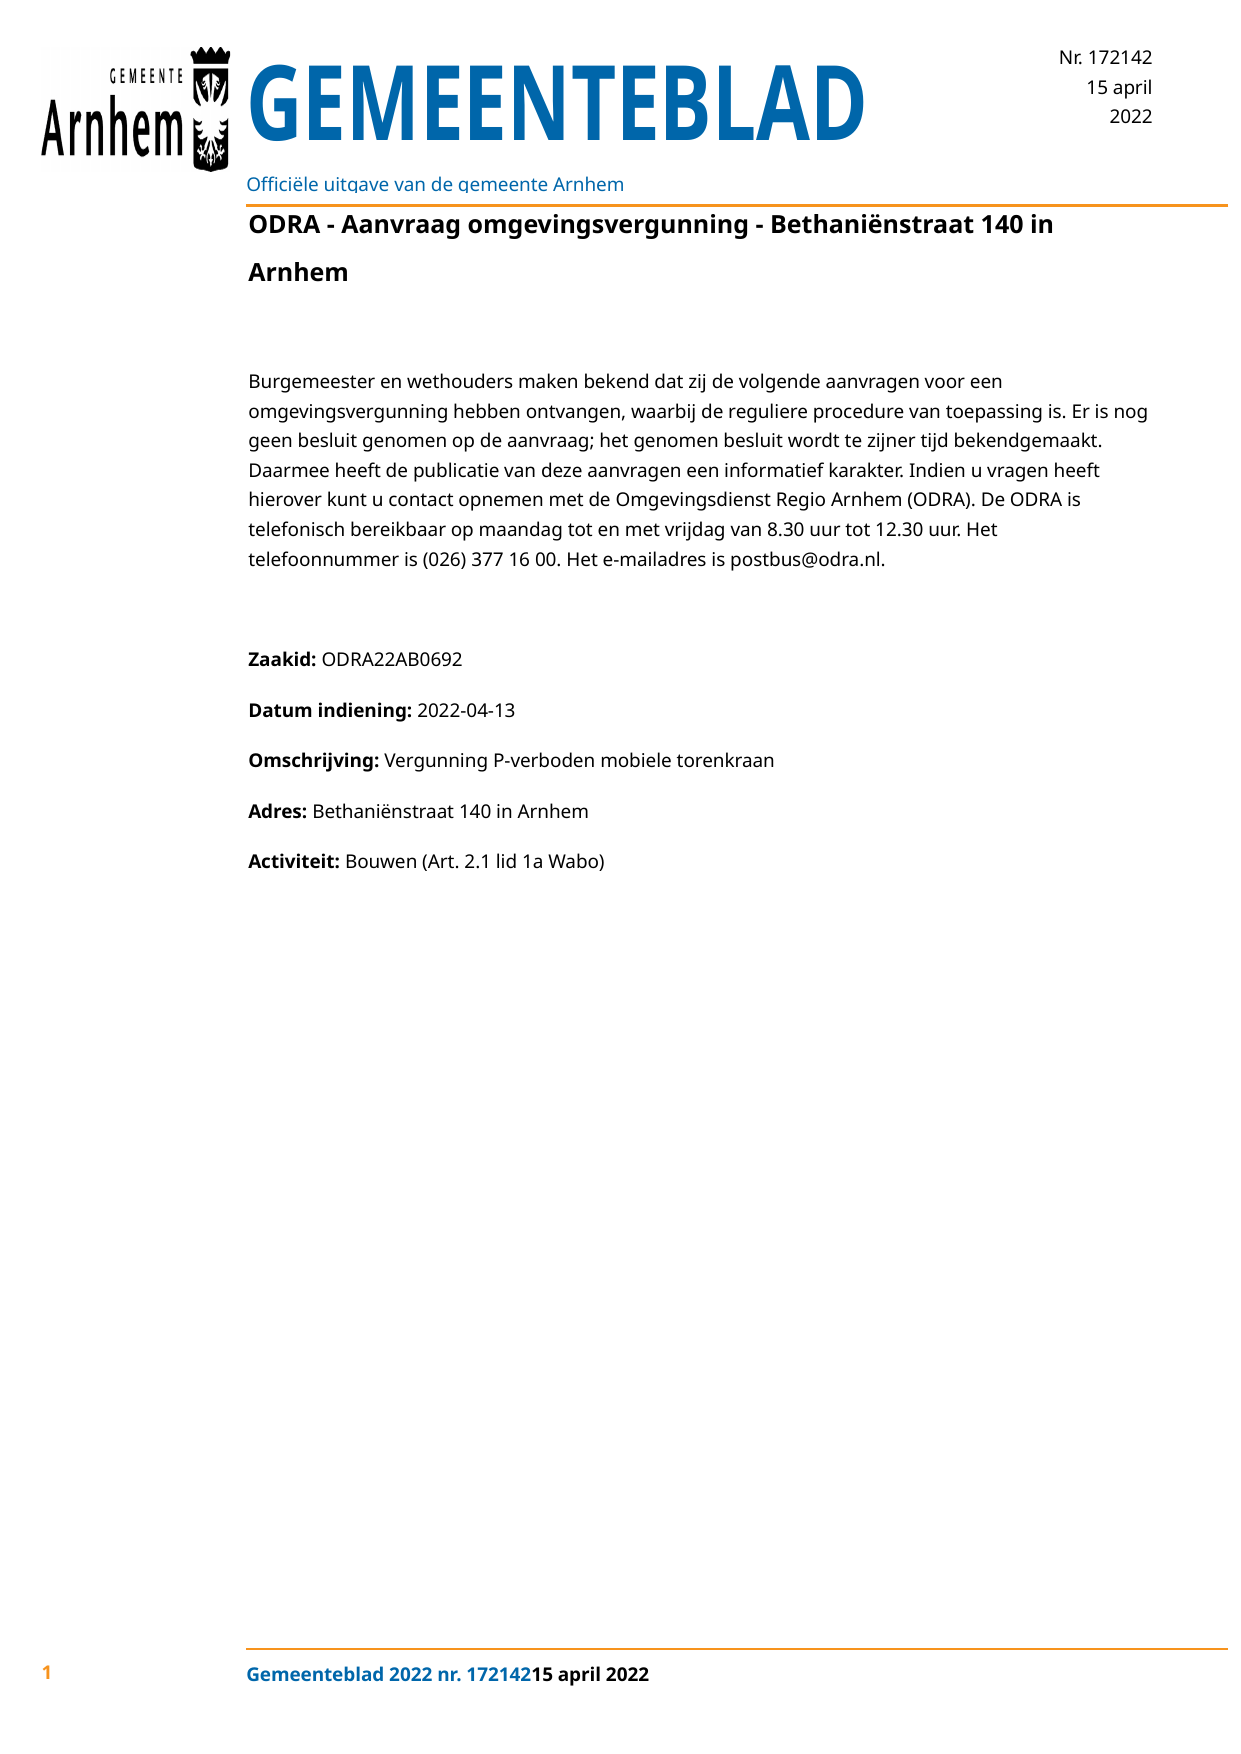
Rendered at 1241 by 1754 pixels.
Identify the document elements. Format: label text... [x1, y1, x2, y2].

text Zaakid: ODRA22AB0692 [248, 647, 1152, 672]
text ODRA - Aanvraag omgevingsvergunning - Bethaniënstraat 140 in Arnhem [248, 207, 1152, 288]
picture [41, 47, 231, 172]
text Adres: Bethaniënstraat 140 in Arnhem [248, 798, 1152, 824]
text Burgemeester en wethouders maken bekend dat zij de volgende aanvragen voor een omgevingsvergunning hebben ontvangen, waarbij de reguliere procedure van toepassing is. Er is nog geen besluit genomen op de aanvraag; het genomen besluit wordt te zijner tijd bekendgemaakt. Daarmee heeft de publicatie van deze aanvragen een informatief karakter. Indien u vragen heeft hierover kunt u contact opnemen met de Omgevingsdienst Regio Arnhem (ODRA). De ODRA is telefonisch bereikbaar op maandag tot en met vrijdag van 8.30 uur tot 12.30 uur. Het telefoonnummer is (026) 377 16 00. Het e-mailadres is postbus@odra.nl. [248, 368, 1152, 572]
text Omschrijving: Vergunning P-verboden mobiele torenkraan [248, 747, 1152, 773]
text Activiteit: Bouwen (Art. 2.1 lid 1a Wabo) [248, 848, 1152, 874]
text Datum indiening: 2022-04-13 [248, 697, 1152, 723]
